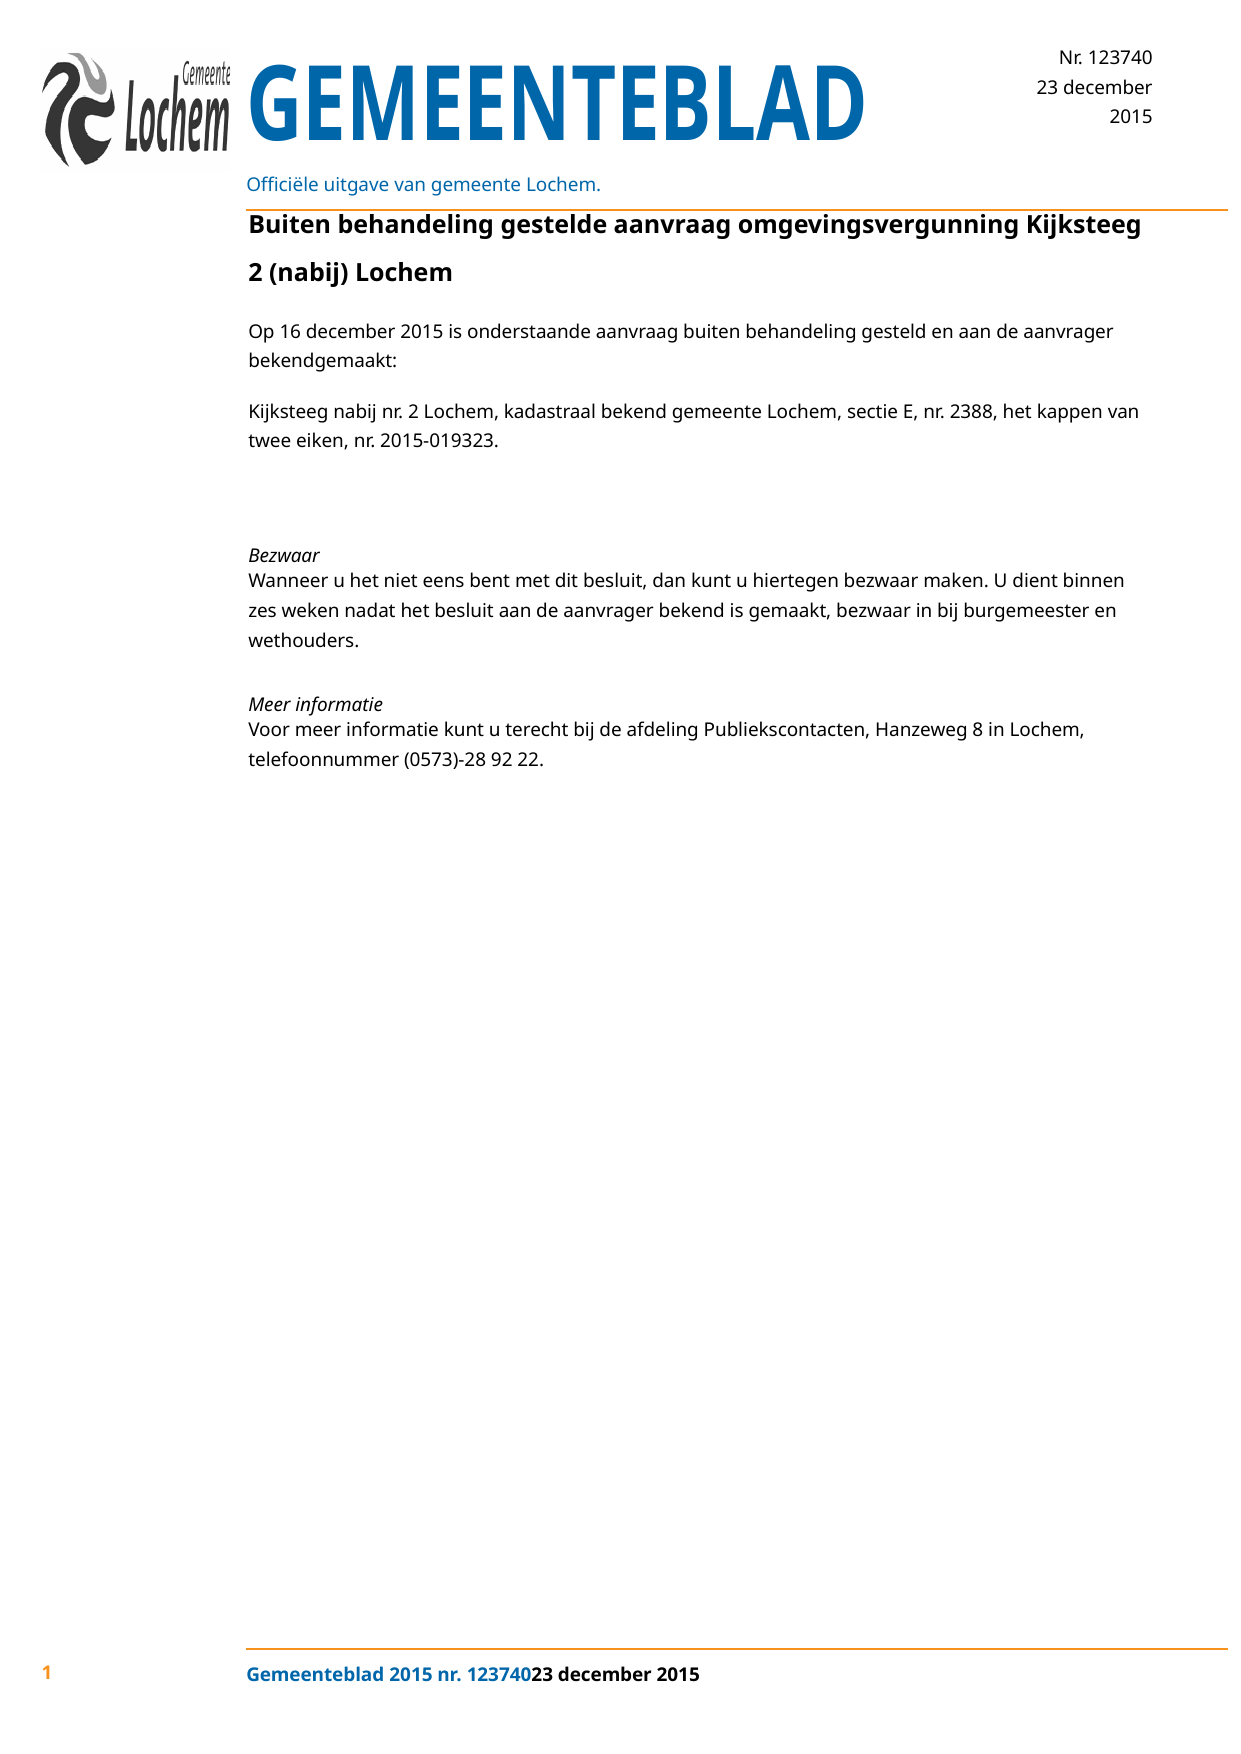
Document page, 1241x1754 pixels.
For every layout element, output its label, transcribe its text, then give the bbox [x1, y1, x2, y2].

text Buiten behandeling gestelde aanvraag omgevingsvergunning Kijksteeg 2 (nabij) Lochem [248, 211, 1152, 288]
picture [41, 47, 231, 172]
text Meer informatie [248, 691, 1152, 716]
text Kijksteeg nabij nr. 2 Lochem, kadastraal bekend gemeente Lochem, sectie E, nr. 2388, het kappen van twee eiken, nr. 2015-019323. [248, 398, 1152, 453]
text Op 16 december 2015 is onderstaande aanvraag buiten behandeling gesteld en aan de aanvrager bekendgemaakt: [248, 318, 1152, 373]
text Voor meer informatie kunt u terecht bij de afdeling Publiekscontacten, Hanzeweg 8 in Lochem, telefoonnummer (0573)-28 92 22. [248, 716, 1152, 772]
text Wanneer u het niet eens bent met dit besluit, dan kunt u hiertegen bezwaar maken. U dient binnen zes weken nadat het besluit aan de aanvrager bekend is gemaakt, bezwaar in bij burgemeester en wethouders. [248, 568, 1152, 652]
text Bezwaar [248, 542, 1152, 568]
